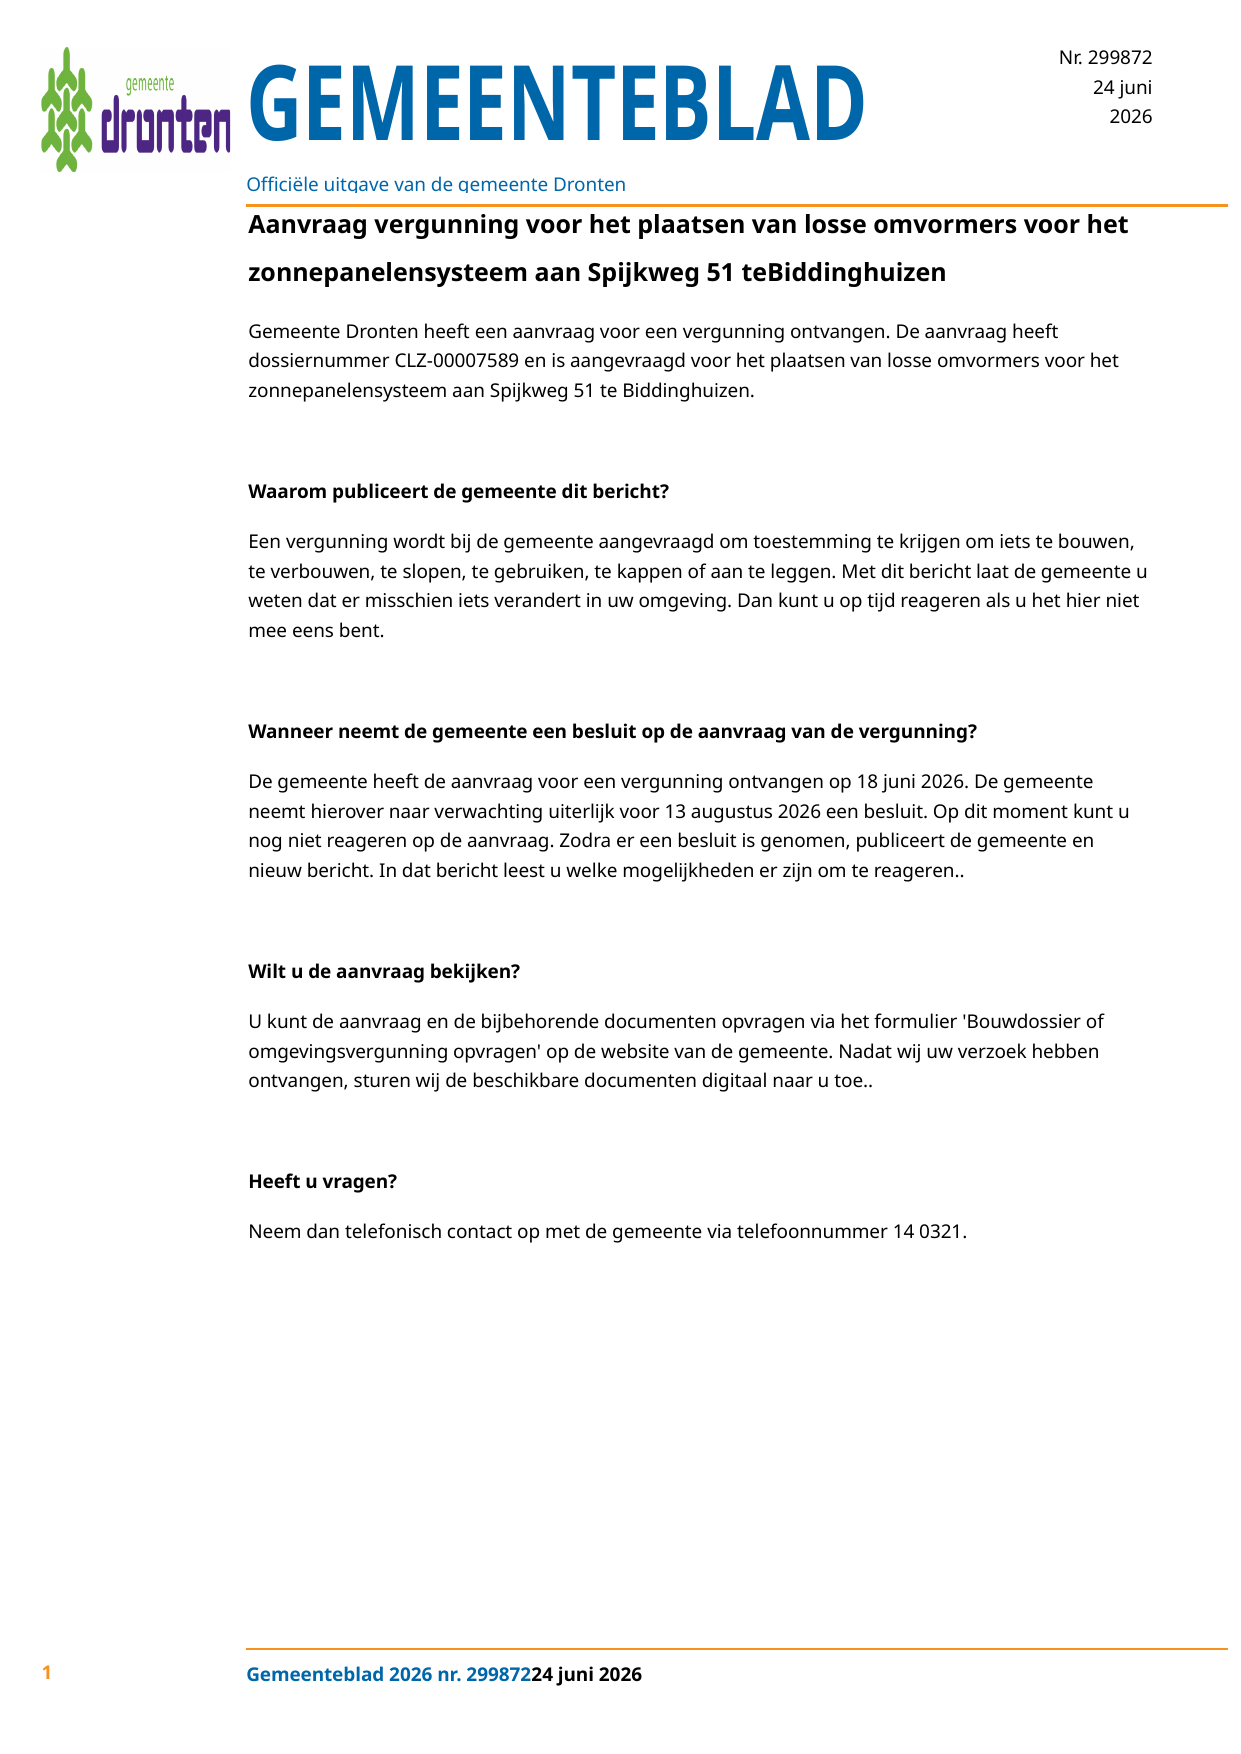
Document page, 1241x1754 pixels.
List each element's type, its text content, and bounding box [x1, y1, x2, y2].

text Heeft u vragen? [248, 1168, 1152, 1194]
text Aanvraag vergunning voor het plaatsen van losse omvormers voor het zonnepanelensysteem aan Spijkweg 51 teBiddinghuizen [248, 207, 1152, 288]
picture [41, 47, 231, 172]
text De gemeente heeft de aanvraag voor een vergunning ontvangen op 18 juni 2026. De gemeente neemt hierover naar verwachting uiterlijk voor 13 augustus 2026 een besluit. Op dit moment kunt u nog niet reageren op de aanvraag. Zodra er een besluit is genomen, publiceert de gemeente en nieuw bericht. In dat bericht leest u welke mogelijkheden er zijn om te reageren.. [248, 768, 1152, 883]
text Wilt u de aanvraag bekijken? [248, 958, 1152, 984]
text U kunt de aanvraag en de bijbehorende documenten opvragen via het formulier 'Bouwdossier of omgevingsvergunning opvragen' op de website van de gemeente. Nadat wij uw verzoek hebben ontvangen, sturen wij de beschikbare documenten digitaal naar u toe.. [248, 1008, 1152, 1093]
text Waarom publiceert de gemeente dit bericht? [248, 478, 1152, 504]
text Een vergunning wordt bij de gemeente aangevraagd om toestemming te krijgen om iets te bouwen, te verbouwen, te slopen, te gebruiken, te kappen of aan te leggen. Met dit bericht laat de gemeente u weten dat er misschien iets verandert in uw omgeving. Dan kunt u op tijd reageren als u het hier niet mee eens bent. [248, 528, 1152, 643]
text Wanneer neemt de gemeente een besluit op de aanvraag van de vergunning? [248, 718, 1152, 744]
text Gemeente Dronten heeft een aanvraag voor een vergunning ontvangen. De aanvraag heeft dossiernummer CLZ-00007589 en is aangevraagd voor het plaatsen van losse omvormers voor het zonnepanelensysteem aan Spijkweg 51 te Biddinghuizen. [248, 318, 1152, 403]
text Neem dan telefonisch contact op met de gemeente via telefoonnummer 14 0321. [248, 1219, 1152, 1244]
